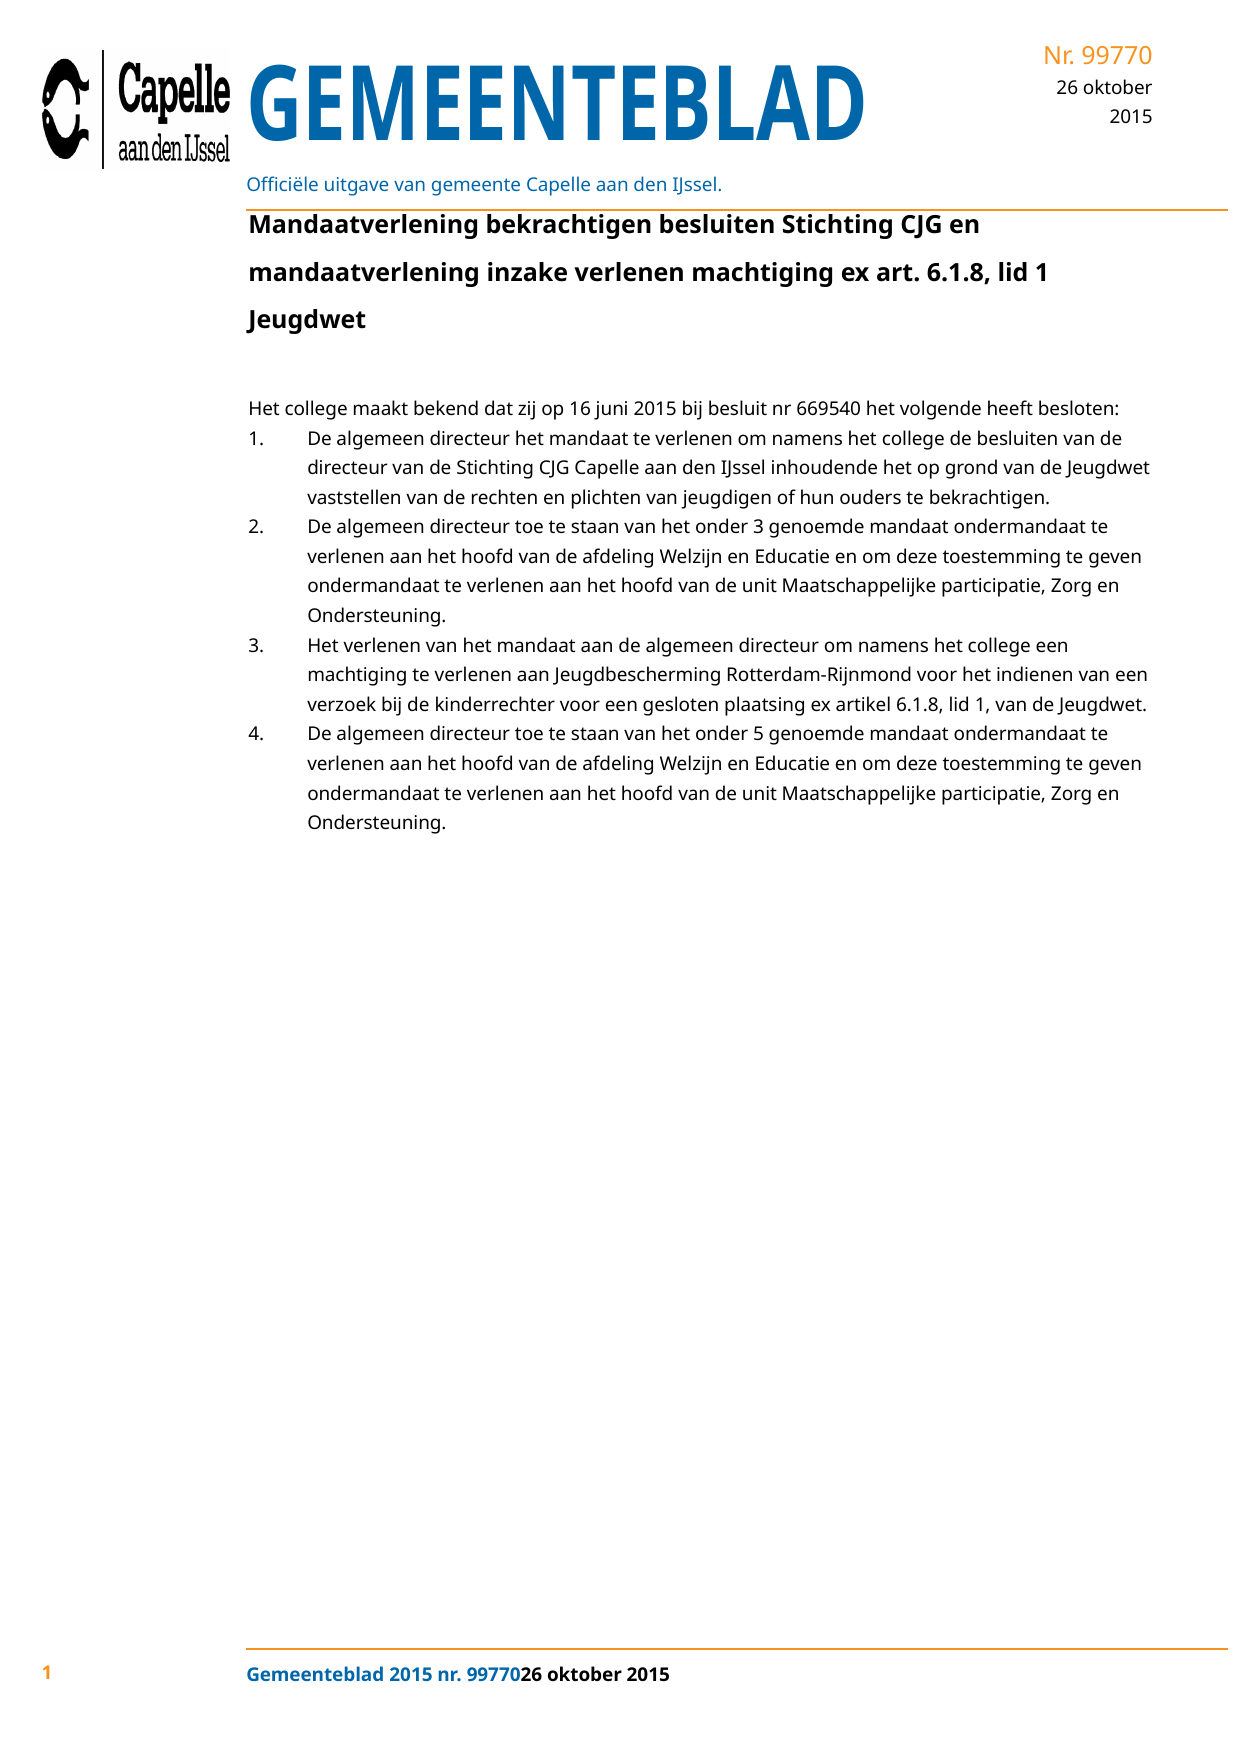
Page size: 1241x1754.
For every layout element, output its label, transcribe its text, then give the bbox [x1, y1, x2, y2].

text Mandaatverlening bekrachtigen besluiten Stichting CJG en mandaatverlening inzake verlenen machtiging ex art. 6.1.8, lid 1 Jeugdwet [248, 211, 1152, 336]
list De algemeen directeur toe te staan van het onder 3 genoemde mandaat ondermandaat te verlenen aan het hoofd van de afdeling Welzijn en Educatie en om deze toestemming te geven ondermandaat te verlenen aan het hoofd van de unit Maatschappelijke participatie, Zorg en Ondersteuning. [248, 513, 1152, 628]
text Het college maakt bekend dat zij op 16 juni 2015 bij besluit nr 669540 het volgende heeft besloten: [248, 395, 1152, 421]
list De algemeen directeur het mandaat te verlenen om namens het college de besluiten van de directeur van de Stichting CJG Capelle aan den IJssel inhoudende het op grond van de Jeugdwet vaststellen van de rechten en plichten van jeugdigen of hun ouders te bekrachtigen. [248, 425, 1152, 509]
list De algemeen directeur toe te staan van het onder 5 genoemde mandaat ondermandaat te verlenen aan het hoofd van de afdeling Welzijn en Educatie en om deze toestemming te geven ondermandaat te verlenen aan het hoofd van de unit Maatschappelijke participatie, Zorg en Ondersteuning. [248, 721, 1152, 835]
picture [41, 47, 231, 172]
list Het verlenen van het mandaat aan de algemeen directeur om namens het college een machtiging te verlenen aan Jeugdbescherming Rotterdam-Rijnmond voor het indienen van een verzoek bij de kinderrechter voor een gesloten plaatsing ex artikel 6.1.8, lid 1, van de Jeugdwet. [248, 632, 1152, 717]
